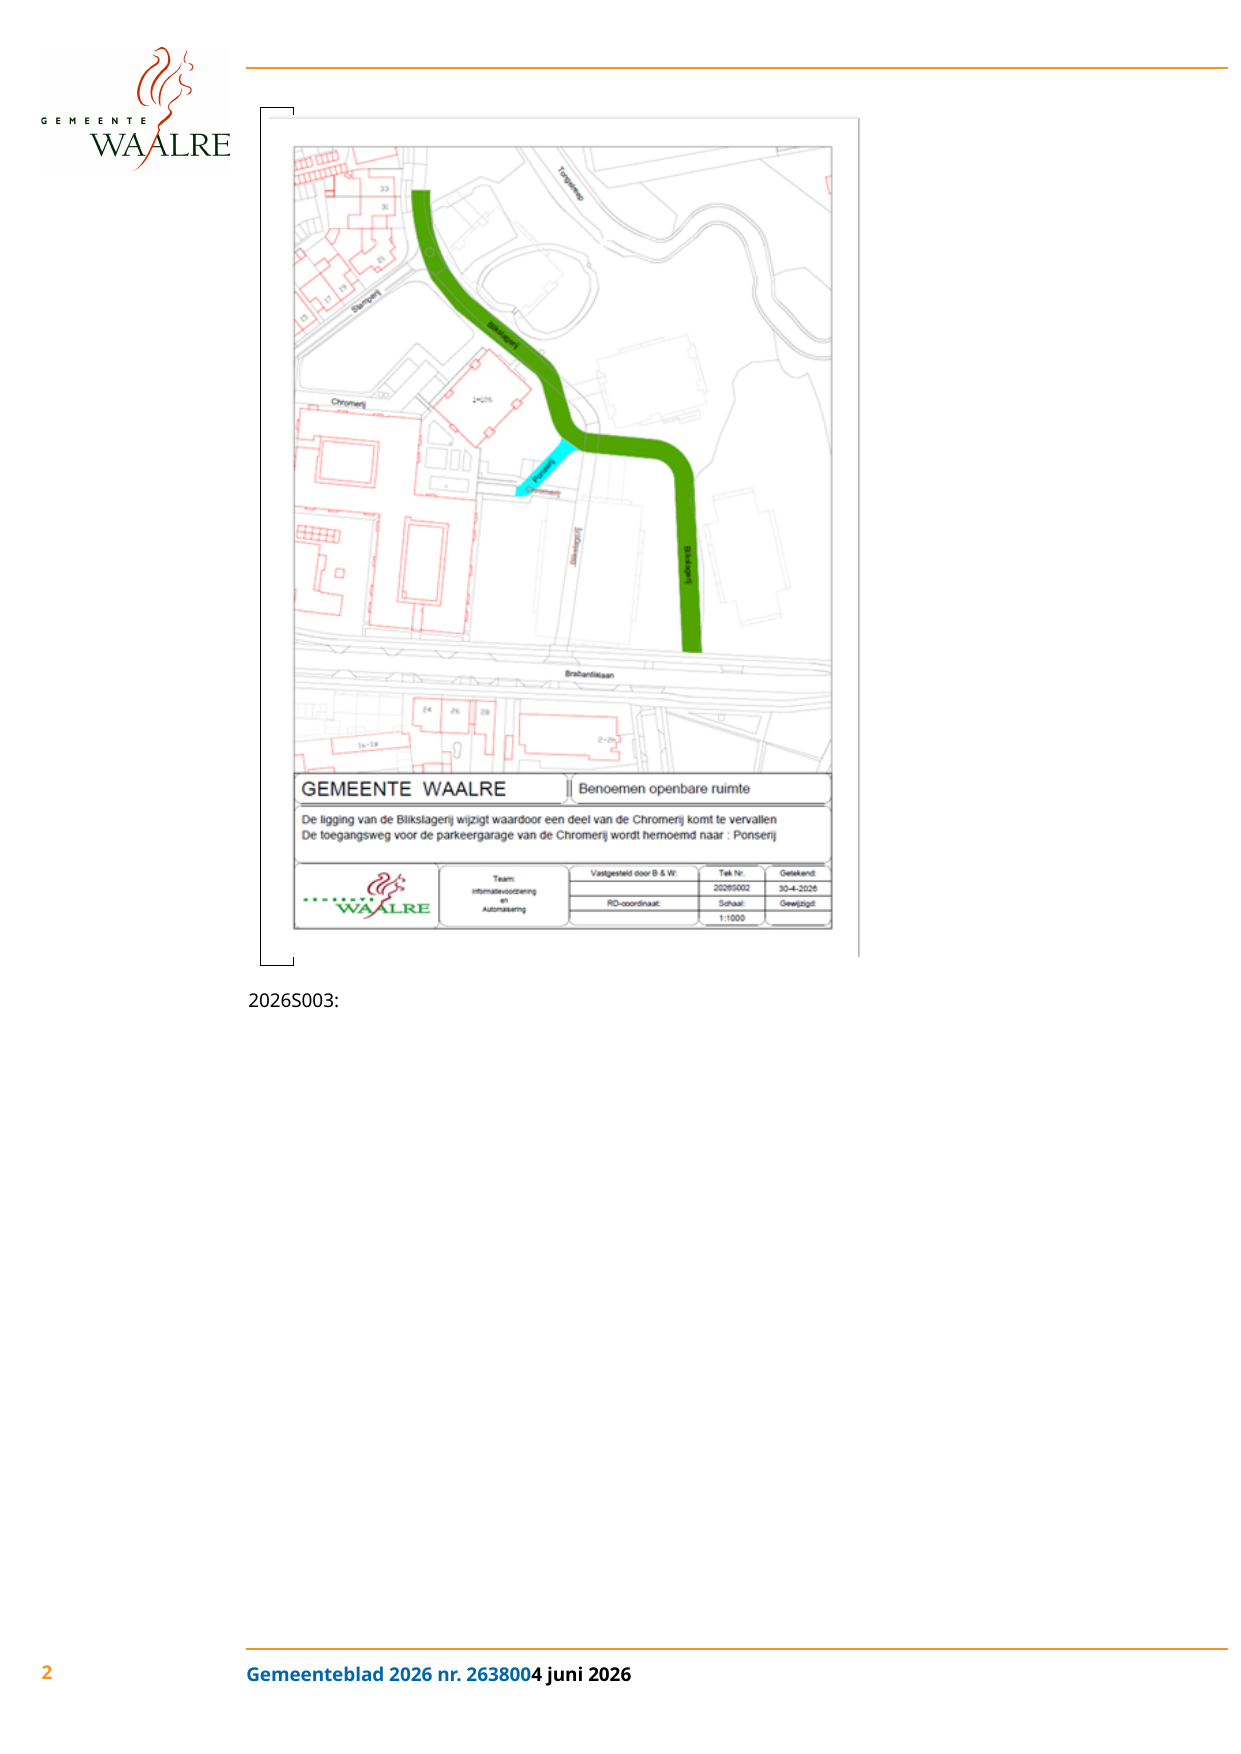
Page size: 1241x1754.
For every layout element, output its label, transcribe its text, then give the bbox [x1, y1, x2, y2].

text 2026S003: [248, 987, 1152, 1013]
picture [268, 115, 860, 957]
picture [41, 47, 231, 172]
